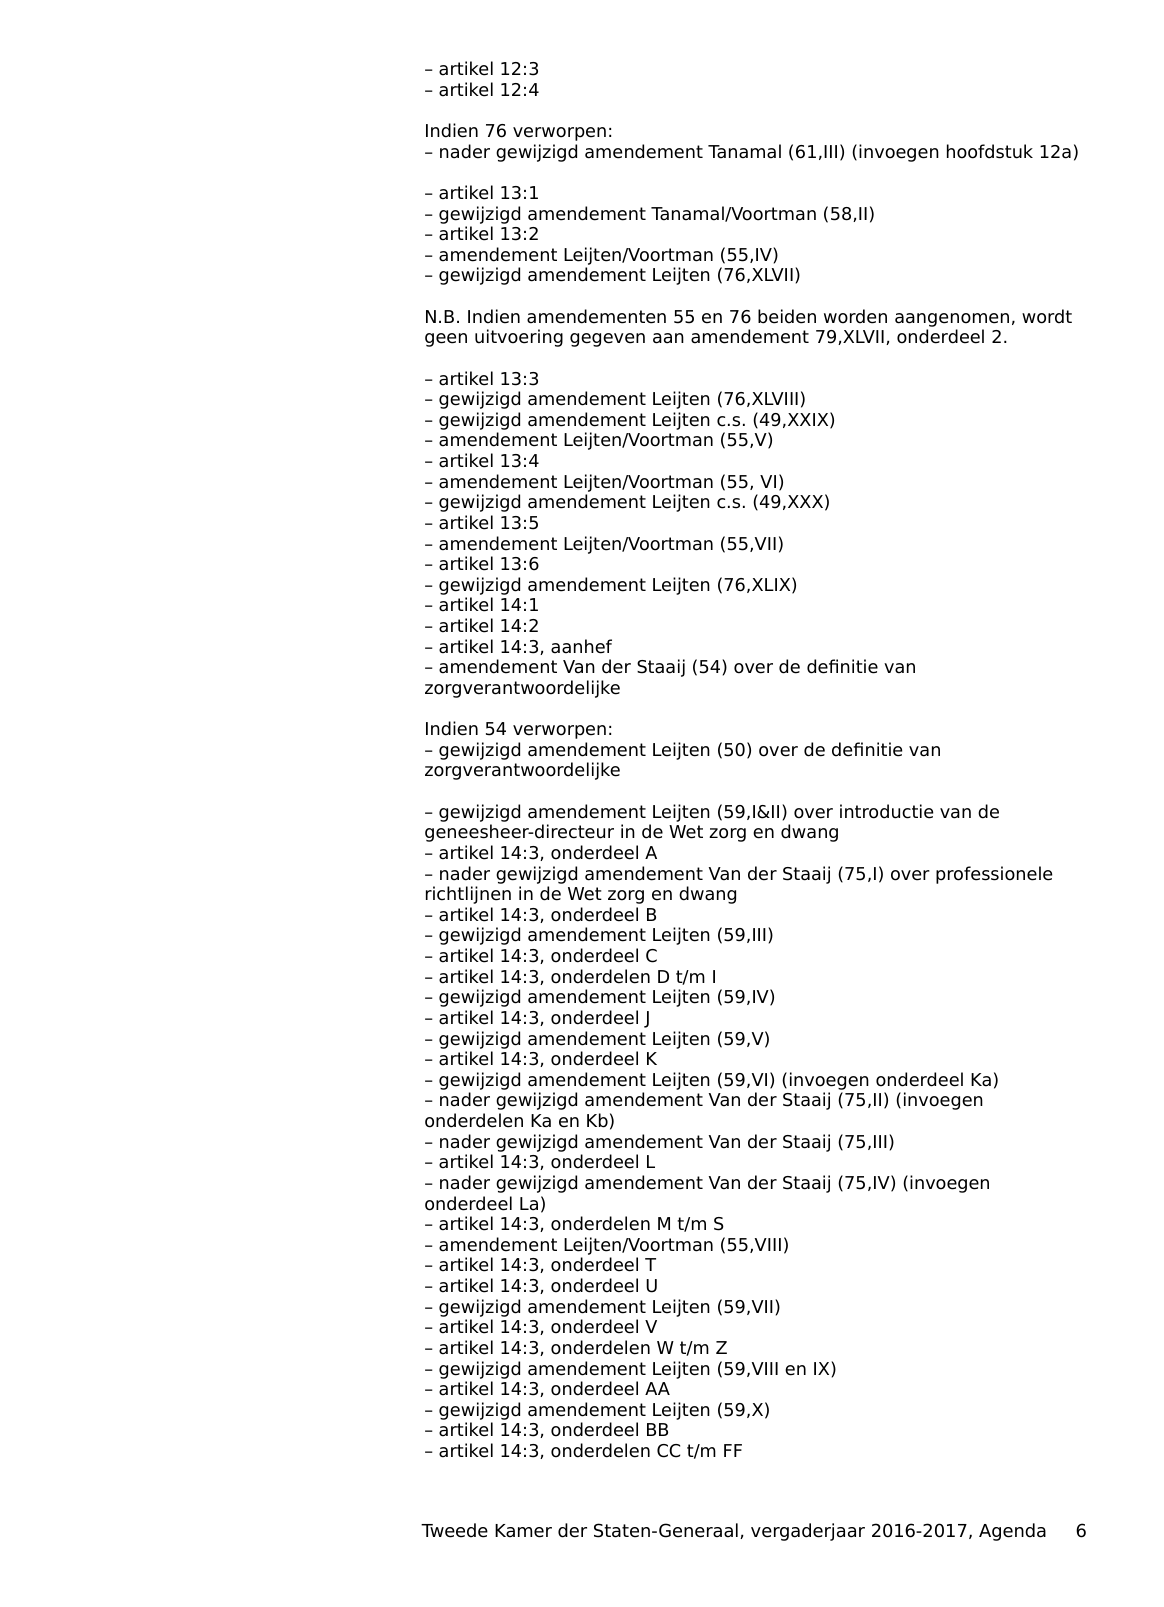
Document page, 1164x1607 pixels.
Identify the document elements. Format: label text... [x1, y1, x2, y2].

table_cell – artikel 14:3, onderdeel A [418, 843, 1087, 863]
table_cell [77, 245, 401, 265]
table_cell [401, 513, 418, 533]
table_cell [401, 925, 418, 946]
table_cell [77, 307, 401, 348]
table_cell [77, 946, 401, 967]
table_cell [401, 719, 418, 740]
table_cell – gewijzigd amendement Leijten (76,XLVII) [418, 265, 1087, 286]
table_cell [77, 534, 401, 554]
table_cell [401, 204, 418, 224]
table_cell – amendement Leijten/Voortman (55, VI) [418, 472, 1087, 492]
table_cell [77, 781, 401, 802]
table_cell [77, 637, 401, 657]
table_cell – artikel 13:2 [418, 224, 1087, 245]
table_cell [77, 224, 401, 245]
table_cell [401, 802, 418, 843]
table_cell [401, 1173, 418, 1214]
table_cell – gewijzigd amendement Leijten (59,IV) [418, 987, 1087, 1008]
table_cell [418, 348, 1087, 368]
table_cell [77, 1276, 401, 1297]
table_cell [401, 348, 418, 368]
table_cell [401, 843, 418, 863]
table_cell – nader gewijzigd amendement Tanamal (61,III) (invoegen hoofdstuk 12a) [418, 142, 1087, 162]
table_cell [77, 513, 401, 533]
table_cell [77, 492, 401, 513]
table_cell – artikel 14:3, onderdeel BB [418, 1420, 1087, 1441]
table_cell N.B. Indien amendementen 55 en 76 beiden worden aangenomen, wordt geen uitvoering gegeven aan amendement 79,XLVII, onderdeel 2. [418, 307, 1087, 348]
table_cell [401, 286, 418, 307]
table_cell [77, 987, 401, 1008]
table_cell [77, 740, 401, 781]
table_cell [401, 657, 418, 698]
table_cell [77, 204, 401, 224]
table_cell – gewijzigd amendement Leijten (76,XLVIII) [418, 389, 1087, 410]
table_cell [401, 1090, 418, 1132]
table_cell [401, 121, 418, 142]
table_cell [77, 1379, 401, 1400]
table_cell – amendement Leijten/Voortman (55,V) [418, 430, 1087, 451]
table_cell [401, 369, 418, 389]
table_cell [77, 286, 401, 307]
table_cell [401, 59, 418, 80]
table_cell – gewijzigd amendement Leijten (59,VII) [418, 1297, 1087, 1317]
table_cell – amendement Leijten/Voortman (55,IV) [418, 245, 1087, 265]
table_cell [77, 1420, 401, 1441]
table_cell [401, 492, 418, 513]
table_cell [401, 80, 418, 100]
table_cell [401, 451, 418, 472]
table_cell [401, 1379, 418, 1400]
table_cell – artikel 14:3, onderdeel T [418, 1255, 1087, 1276]
table_cell – artikel 14:1 [418, 595, 1087, 616]
table_cell [418, 781, 1087, 802]
table_cell [77, 554, 401, 575]
table_cell – nader gewijzigd amendement Van der Staaij (75,IV) (invoegen onderdeel La) [418, 1173, 1087, 1214]
table_cell [401, 946, 418, 967]
table_cell [401, 389, 418, 410]
table_cell – artikel 13:4 [418, 451, 1087, 472]
table_cell [77, 389, 401, 410]
table_cell [401, 1029, 418, 1049]
table_cell – artikel 14:3, onderdeel U [418, 1276, 1087, 1297]
table_cell – artikel 14:3, onderdeel J [418, 1008, 1087, 1028]
table_cell [77, 1317, 401, 1338]
table_cell [77, 1049, 401, 1070]
table_cell – gewijzigd amendement Leijten (59,III) [418, 925, 1087, 946]
table_cell [401, 162, 418, 183]
table_cell – artikel 12:4 [418, 80, 1087, 100]
table_cell [401, 224, 418, 245]
table_cell [77, 1255, 401, 1276]
table_cell – amendement Leijten/Voortman (55,VII) [418, 534, 1087, 554]
table_cell [401, 1420, 418, 1441]
table_cell – artikel 14:2 [418, 616, 1087, 637]
table_cell [77, 699, 401, 719]
table_cell [401, 410, 418, 430]
table_cell [401, 430, 418, 451]
table_cell – nader gewijzigd amendement Van der Staaij (75,III) [418, 1132, 1087, 1152]
table_cell [77, 925, 401, 946]
table_cell [77, 1173, 401, 1214]
table_cell [77, 348, 401, 368]
table_cell [401, 905, 418, 925]
table_cell [401, 1008, 418, 1028]
table_cell – amendement Van der Staaij (54) over de definitie van zorgverantwoordelijke [418, 657, 1087, 698]
table_cell [77, 1029, 401, 1049]
table_cell [401, 1214, 418, 1235]
table_cell [77, 80, 401, 100]
table_cell [77, 162, 401, 183]
table_cell [401, 472, 418, 492]
table_cell [77, 1070, 401, 1090]
table_cell [401, 1276, 418, 1297]
table_cell [401, 637, 418, 657]
table_cell [77, 1359, 401, 1379]
table_cell [401, 1070, 418, 1090]
table_cell – gewijzigd amendement Tanamal/Voortman (58,II) [418, 204, 1087, 224]
table_cell [77, 472, 401, 492]
table_cell [77, 1132, 401, 1152]
table_cell [401, 1049, 418, 1070]
table_cell – gewijzigd amendement Leijten (50) over de definitie van zorgverantwoordelijke [418, 740, 1087, 781]
table_cell – artikel 12:3 [418, 59, 1087, 80]
table_cell [77, 142, 401, 162]
table_cell – nader gewijzigd amendement Van der Staaij (75,I) over professionele richtlijnen in de Wet zorg en dwang [418, 864, 1087, 905]
table_cell [401, 307, 418, 348]
table_cell [77, 1152, 401, 1173]
table_cell [401, 1441, 418, 1462]
table_cell – nader gewijzigd amendement Van der Staaij (75,II) (invoegen onderdelen Ka en Kb) [418, 1090, 1087, 1132]
table_cell [77, 430, 401, 451]
table_cell [401, 1235, 418, 1255]
table_cell [401, 100, 418, 121]
table_cell [77, 1400, 401, 1420]
table_cell [401, 967, 418, 987]
table_cell – gewijzigd amendement Leijten (59,X) [418, 1400, 1087, 1420]
table_cell [77, 1008, 401, 1028]
table_cell [418, 100, 1087, 121]
table_cell – gewijzigd amendement Leijten (59,V) [418, 1029, 1087, 1049]
table_cell – gewijzigd amendement Leijten (76,XLIX) [418, 575, 1087, 595]
table_cell [77, 802, 401, 843]
table_cell [401, 1152, 418, 1173]
table_cell – gewijzigd amendement Leijten (59,I&II) over introductie van de geneesheer-directeur in de Wet zorg en dwang [418, 802, 1087, 843]
table_cell [77, 1214, 401, 1235]
table_cell [77, 1090, 401, 1132]
table_cell [401, 1255, 418, 1276]
table_cell [77, 100, 401, 121]
table_cell – artikel 14:3, onderdeel AA [418, 1379, 1087, 1400]
table_cell [401, 245, 418, 265]
table_cell [77, 1441, 401, 1462]
table_cell – artikel 14:3, onderdelen CC t/m FF [418, 1441, 1087, 1462]
table_cell Indien 76 verworpen: [418, 121, 1087, 142]
table_cell [401, 575, 418, 595]
table_cell [77, 864, 401, 905]
table_cell [77, 369, 401, 389]
table_cell [401, 534, 418, 554]
table_cell [77, 967, 401, 987]
table_cell [401, 1338, 418, 1358]
table_cell – artikel 14:3, aanhef [418, 637, 1087, 657]
table_cell – artikel 14:3, onderdelen W t/m Z [418, 1338, 1087, 1358]
table_cell [418, 699, 1087, 719]
table_cell – artikel 14:3, onderdeel K [418, 1049, 1087, 1070]
table_cell – artikel 14:3, onderdeel B [418, 905, 1087, 925]
table_cell – artikel 14:3, onderdelen M t/m S [418, 1214, 1087, 1235]
table_cell [401, 864, 418, 905]
table_cell – artikel 13:5 [418, 513, 1087, 533]
table_cell – artikel 13:1 [418, 183, 1087, 203]
table_cell [418, 286, 1087, 307]
table_cell [401, 740, 418, 781]
table_cell [77, 183, 401, 203]
table_cell [77, 59, 401, 80]
table_cell [77, 843, 401, 863]
table_cell [77, 265, 401, 286]
table_cell [77, 451, 401, 472]
table_cell [401, 699, 418, 719]
table_cell – gewijzigd amendement Leijten c.s. (49,XXX) [418, 492, 1087, 513]
table_cell [401, 554, 418, 575]
table_cell – gewijzigd amendement Leijten (59,VI) (invoegen onderdeel Ka) [418, 1070, 1087, 1090]
table_cell [77, 121, 401, 142]
table_cell [401, 1317, 418, 1338]
table_cell [77, 616, 401, 637]
table_cell [418, 162, 1087, 183]
table_cell [77, 905, 401, 925]
table_cell [401, 1132, 418, 1152]
table_cell [77, 1297, 401, 1317]
table_cell [77, 719, 401, 740]
table_cell – artikel 13:6 [418, 554, 1087, 575]
table_cell [401, 265, 418, 286]
table_cell [401, 1359, 418, 1379]
table_cell [77, 595, 401, 616]
table_cell [401, 1400, 418, 1420]
table_cell – artikel 14:3, onderdeel V [418, 1317, 1087, 1338]
table_cell – gewijzigd amendement Leijten (59,VIII en IX) [418, 1359, 1087, 1379]
table_cell [77, 410, 401, 430]
table_cell [401, 987, 418, 1008]
table_cell – artikel 14:3, onderdeel L [418, 1152, 1087, 1173]
table_cell [77, 657, 401, 698]
table_cell [77, 1338, 401, 1358]
table_cell [401, 142, 418, 162]
table_cell Indien 54 verworpen: [418, 719, 1087, 740]
table_cell [77, 1235, 401, 1255]
table_cell [401, 616, 418, 637]
table_cell – amendement Leijten/Voortman (55,VIII) [418, 1235, 1087, 1255]
table_cell – artikel 14:3, onderdeel C [418, 946, 1087, 967]
table_cell – artikel 14:3, onderdelen D t/m I [418, 967, 1087, 987]
table_cell [401, 183, 418, 203]
table_cell – artikel 13:3 [418, 369, 1087, 389]
table_cell [401, 595, 418, 616]
table_cell [401, 781, 418, 802]
table_cell [77, 575, 401, 595]
table_cell – gewijzigd amendement Leijten c.s. (49,XXIX) [418, 410, 1087, 430]
table_cell [401, 1297, 418, 1317]
